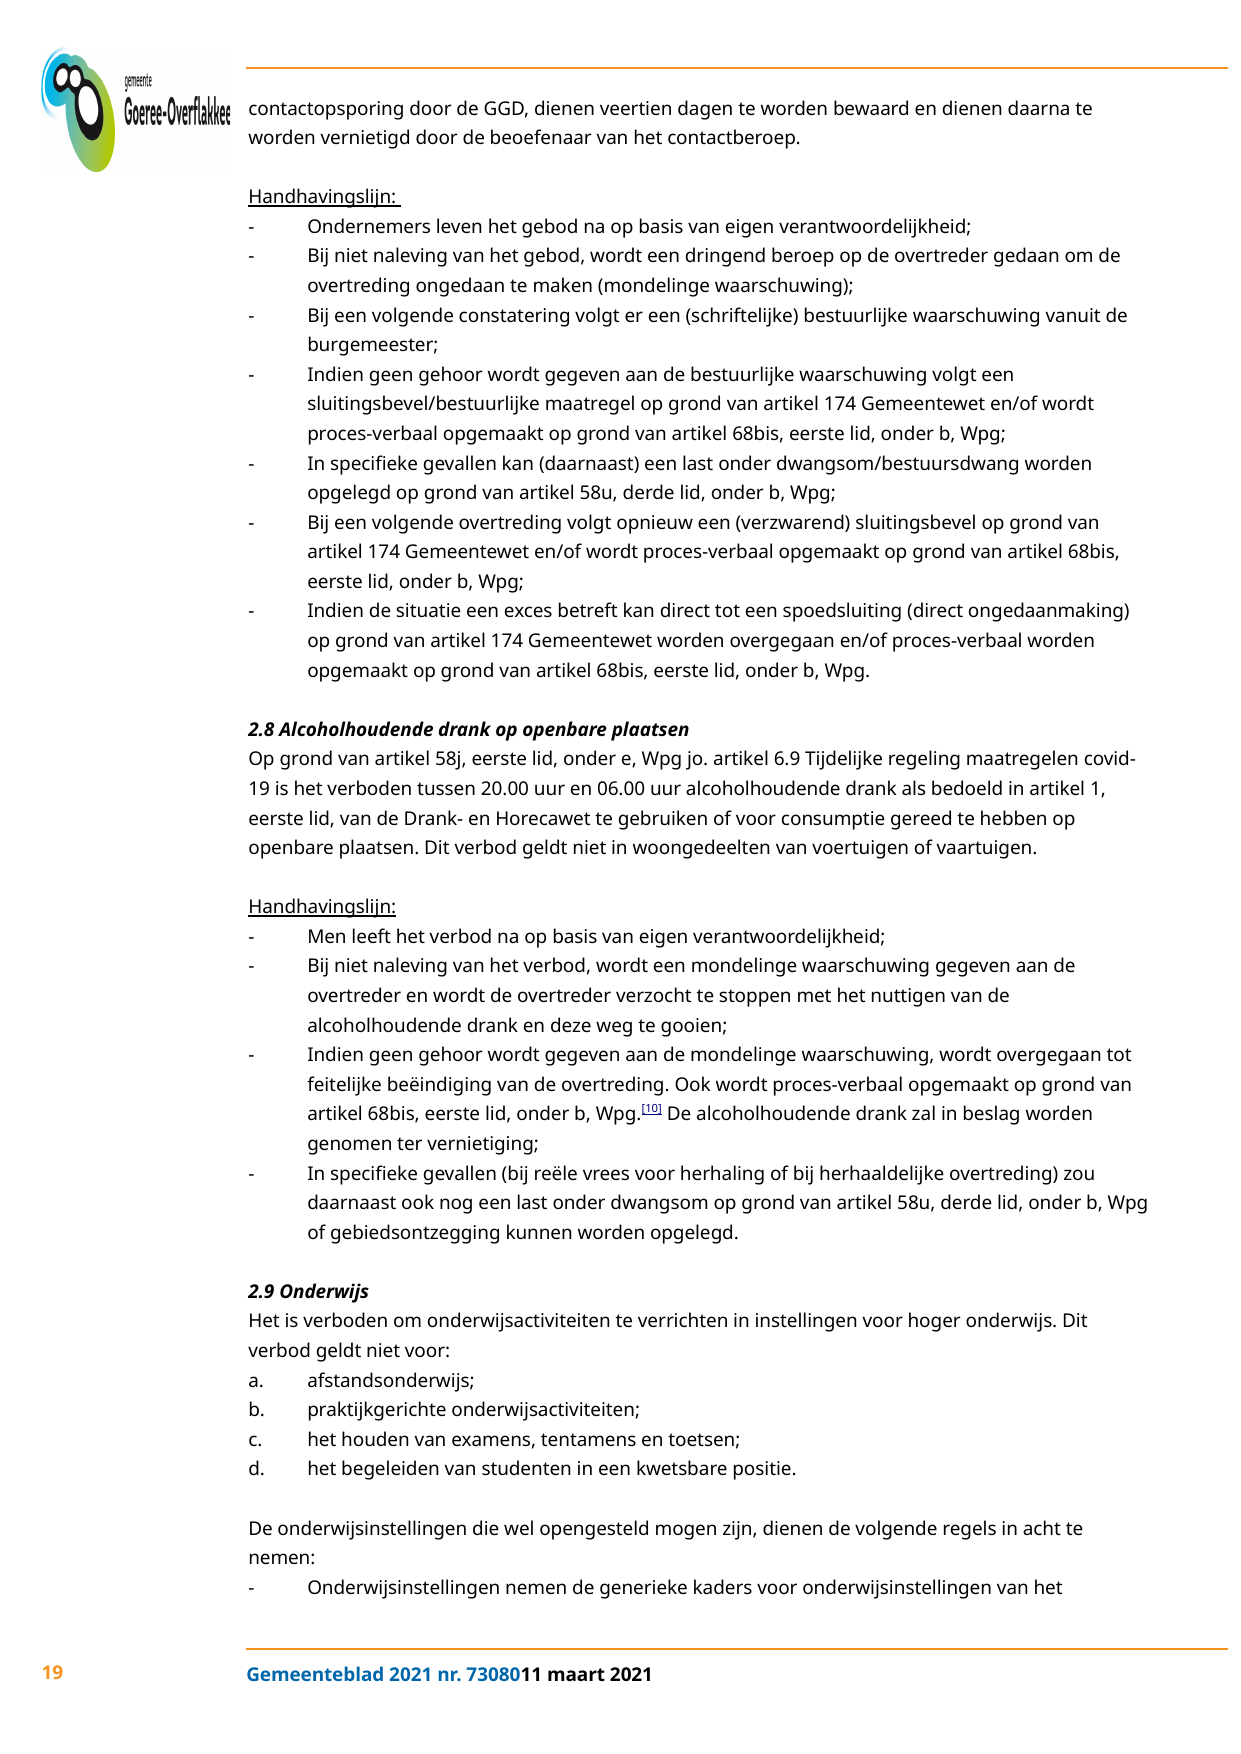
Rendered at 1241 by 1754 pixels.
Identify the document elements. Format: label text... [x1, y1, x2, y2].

text Handhavingslijn: [248, 893, 1152, 919]
text Op grond van artikel 58j, eerste lid, onder e, Wpg jo. artikel 6.9 Tijdelijke regeling maatregelen covid-19 is het verboden tussen 20.00 uur en 06.00 uur alcoholhoudende drank als bedoeld in artikel 1, eerste lid, van de Drank- en Horecawet te gebruiken of voor consumptie gereed te hebben op openbare plaatsen. Dit verbod geldt niet in woongedeelten van voertuigen of vaartuigen. [248, 746, 1152, 860]
text 2.9 Onderwijs [248, 1278, 1152, 1304]
list Men leeft het verbod na op basis van eigen verantwoordelijkheid; [248, 923, 1152, 949]
list Indien geen gehoor wordt gegeven aan de mondelinge waarschuwing, wordt overgegaan tot feitelijke beëindiging van de overtreding. Ook wordt proces-verbaal opgemaakt op grond van artikel 68bis, eerste lid, onder b, Wpg.[10] De alcoholhoudende drank zal in beslag worden genomen ter vernietiging; [248, 1041, 1152, 1156]
text De onderwijsinstellingen die wel opengesteld mogen zijn, dienen de volgende regels in acht te nemen: [248, 1515, 1152, 1570]
list praktijkgerichte onderwijsactiviteiten; [248, 1396, 1152, 1422]
text 2.8 Alcoholhoudende drank op openbare plaatsen [248, 716, 1152, 742]
list Bij niet naleving van het gebod, wordt een dringend beroep op de overtreder gedaan om de overtreding ongedaan te maken (mondelinge waarschuwing); [248, 243, 1152, 298]
text Handhavingslijn: [248, 183, 1152, 209]
list In specifieke gevallen kan (daarnaast) een last onder dwangsom/bestuursdwang worden opgelegd op grond van artikel 58u, derde lid, onder b, Wpg; [248, 450, 1152, 505]
list het houden van examens, tentamens en toetsen; [248, 1426, 1152, 1452]
list afstandsonderwijs; [248, 1367, 1152, 1393]
list Bij een volgende constatering volgt er een (schriftelijke) bestuurlijke waarschuwing vanuit de burgemeester; [248, 302, 1152, 357]
list Ondernemers leven het gebod na op basis van eigen verantwoordelijkheid; [248, 213, 1152, 239]
list Indien geen gehoor wordt gegeven aan de bestuurlijke waarschuwing volgt een sluitingsbevel/bestuurlijke maatregel op grond van artikel 174 Gemeentewet en/of wordt proces-verbaal opgemaakt op grond van artikel 68bis, eerste lid, onder b, Wpg; [248, 361, 1152, 446]
list Onderwijsinstellingen nemen de generieke kaders voor onderwijsinstellingen van het [248, 1574, 1152, 1600]
list Bij een volgende overtreding volgt opnieuw een (verzwarend) sluitingsbevel op grond van artikel 174 Gemeentewet en/of wordt proces-verbaal opgemaakt op grond van artikel 68bis, eerste lid, onder b, Wpg; [248, 509, 1152, 594]
list Indien de situatie een exces betreft kan direct tot een spoedsluiting (direct ongedaanmaking) op grond van artikel 174 Gemeentewet worden overgegaan en/of proces-verbaal worden opgemaakt op grond van artikel 68bis, eerste lid, onder b, Wpg. [248, 598, 1152, 683]
text contactopsporing door de GGD, dienen veertien dagen te worden bewaard en dienen daarna te worden vernietigd door de beoefenaar van het contactberoep. [248, 95, 1152, 150]
list Bij niet naleving van het verbod, wordt een mondelinge waarschuwing gegeven aan de overtreder en wordt de overtreder verzocht te stoppen met het nuttigen van de alcoholhoudende drank en deze weg te gooien; [248, 953, 1152, 1038]
list het begeleiden van studenten in een kwetsbare positie. [248, 1456, 1152, 1481]
text Het is verboden om onderwijsactiviteiten te verrichten in instellingen voor hoger onderwijs. Dit verbod geldt niet voor: [248, 1308, 1152, 1363]
picture [41, 47, 231, 172]
list In specifieke gevallen (bij reële vrees voor herhaling of bij herhaaldelijke overtreding) zou daarnaast ook nog een last onder dwangsom op grond van artikel 58u, derde lid, onder b, Wpg of gebiedsontzegging kunnen worden opgelegd. [248, 1160, 1152, 1245]
